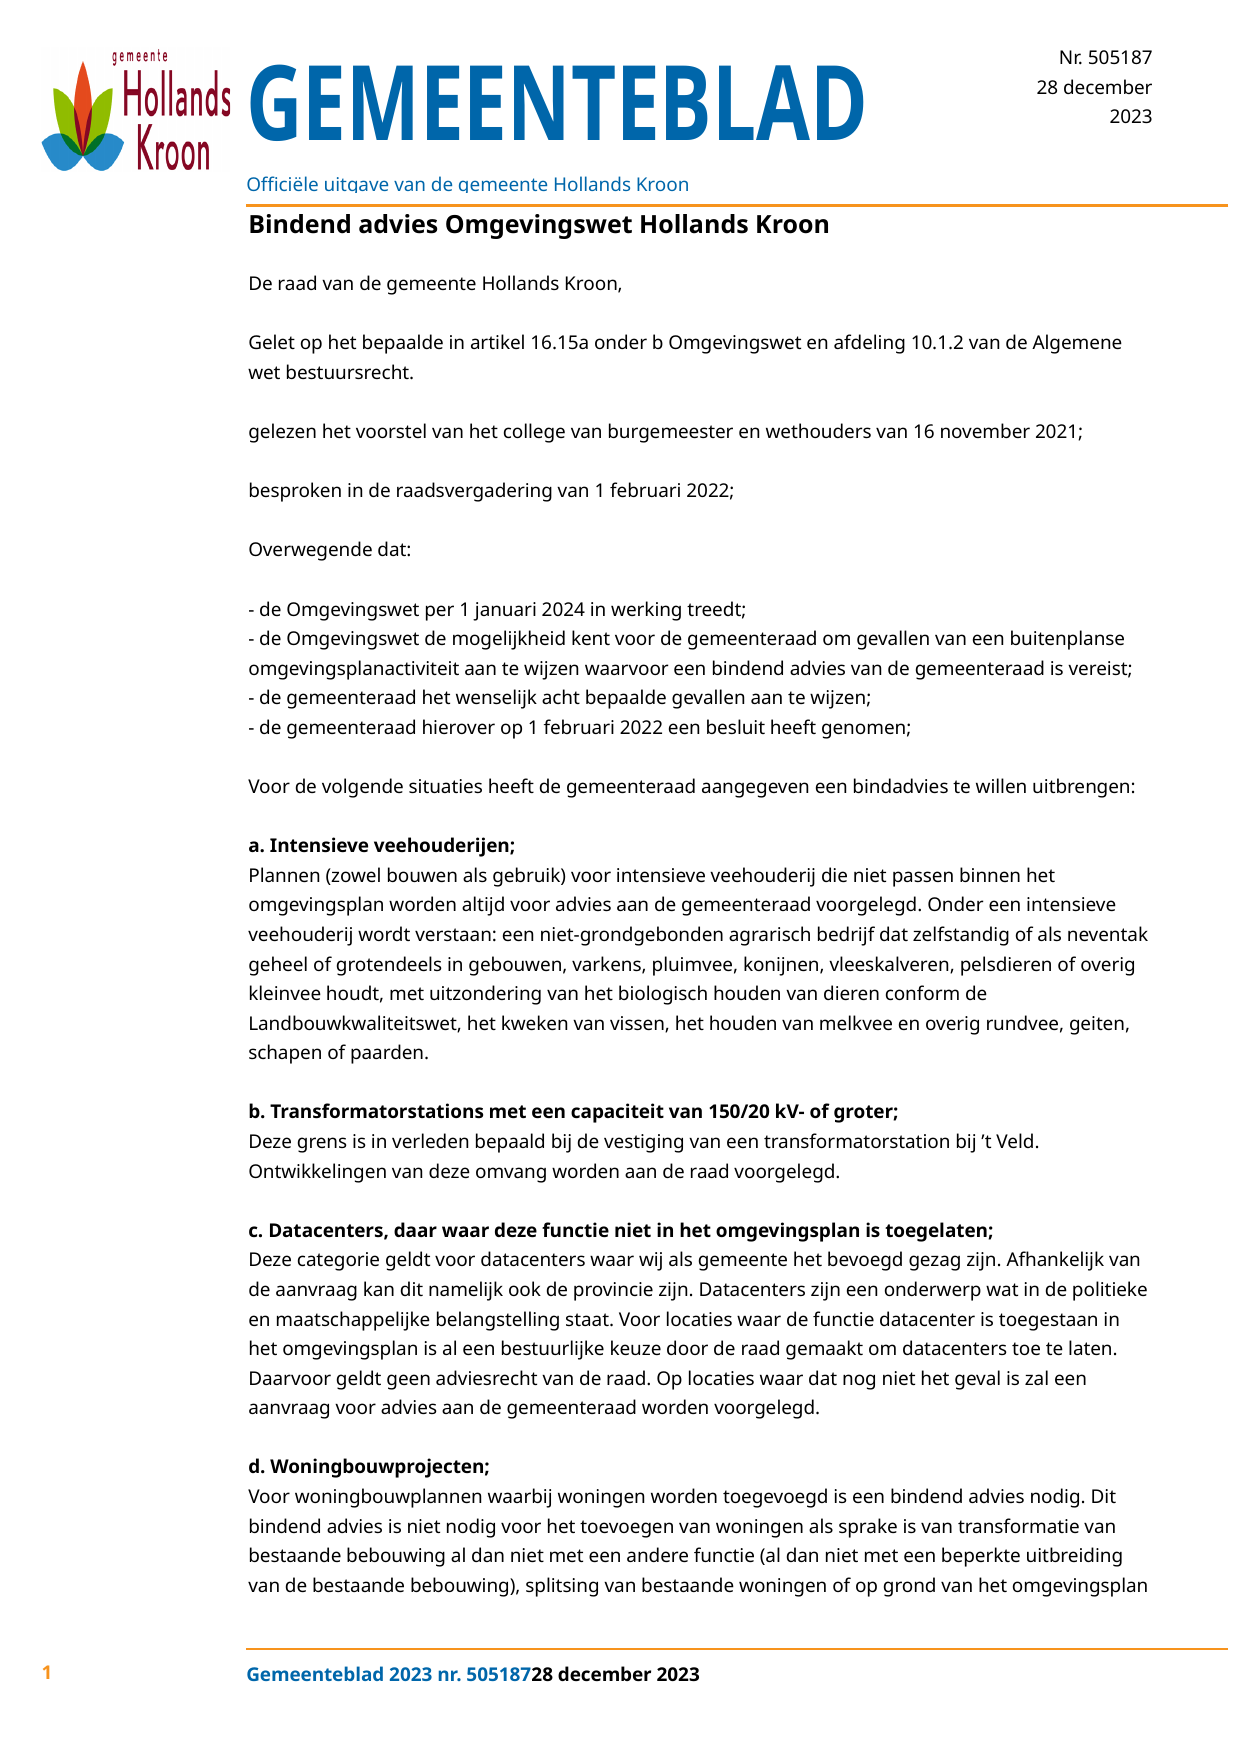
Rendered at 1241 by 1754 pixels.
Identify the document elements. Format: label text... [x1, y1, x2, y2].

text gelezen het voorstel van het college van burgemeester en wethouders van 16 november 2021; [248, 418, 1152, 444]
text d. Woningbouwprojecten; [248, 1454, 1152, 1479]
text De raad van de gemeente Hollands Kroon, [248, 270, 1152, 296]
text Deze categorie geldt voor datacenters waar wij als gemeente het bevoegd gezag zijn. Afhankelijk van de aanvraag kan dit namelijk ook de provincie zijn. Datacenters zijn een onderwerp wat in de politieke en maatschappelijke belangstelling staat. Voor locaties waar de functie datacenter is toegestaan in het omgevingsplan is al een bestuurlijke keuze door de raad gemaakt om datacenters toe te laten. Daarvoor geldt geen adviesrecht van de raad. Op locaties waar dat nog niet het geval is zal een aanvraag voor advies aan de gemeenteraad worden voorgelegd. [248, 1247, 1152, 1420]
text besproken in de raadsvergadering van 1 februari 2022; [248, 477, 1152, 503]
text - de gemeenteraad hierover op 1 februari 2022 een besluit heeft genomen; [248, 714, 1152, 740]
text c. Datacenters, daar waar deze functie niet in het omgevingsplan is toegelaten; [248, 1217, 1152, 1243]
text Gelet op het bepaalde in artikel 16.15a onder b Omgevingswet en afdeling 10.1.2 van de Algemene wet bestuursrecht. [248, 329, 1152, 385]
text Voor de volgende situaties heeft de gemeenteraad aangegeven een bindadvies te willen uitbrengen: [248, 773, 1152, 799]
text Bindend advies Omgevingswet Hollands Kroon [248, 207, 1152, 241]
text Voor woningbouwplannen waarbij woningen worden toegevoegd is een bindend advies nodig. Dit bindend advies is niet nodig voor het toevoegen van woningen als sprake is van transformatie van bestaande bebouwing al dan niet met een andere functie (al dan niet met een beperkte uitbreiding van de bestaande bebouwing), splitsing van bestaande woningen of op grond van het omgevingsplan [248, 1483, 1152, 1598]
text - de Omgevingswet per 1 januari 2024 in werking treedt; [248, 596, 1152, 621]
picture [41, 47, 231, 172]
text Plannen (zowel bouwen als gebruik) voor intensieve veehouderij die niet passen binnen het omgevingsplan worden altijd voor advies aan de gemeenteraad voorgelegd. Onder een intensieve veehouderij wordt verstaan: een niet-grondgebonden agrarisch bedrijf dat zelfstandig of als neventak geheel of grotendeels in gebouwen, varkens, pluimvee, konijnen, vleeskalveren, pelsdieren of overig kleinvee houdt, met uitzondering van het biologisch houden van dieren conform de Landbouwkwaliteitswet, het kweken van vissen, het houden van melkvee en overig rundvee, geiten, schapen of paarden. [248, 862, 1152, 1065]
text - de gemeenteraad het wenselijk acht bepaalde gevallen aan te wijzen; [248, 684, 1152, 710]
text a. Intensieve veehouderijen; [248, 832, 1152, 858]
text Deze grens is in verleden bepaald bij de vestiging van een transformatorstation bij ’t Veld. Ontwikkelingen van deze omvang worden aan de raad voorgelegd. [248, 1128, 1152, 1183]
text Overwegende dat: [248, 537, 1152, 562]
text - de Omgevingswet de mogelijkheid kent voor de gemeenteraad om gevallen van een buitenplanse omgevingsplanactiviteit aan te wijzen waarvoor een bindend advies van de gemeenteraad is vereist; [248, 625, 1152, 681]
text b. Transformatorstations met een capaciteit van 150/20 kV- of groter; [248, 1099, 1152, 1124]
